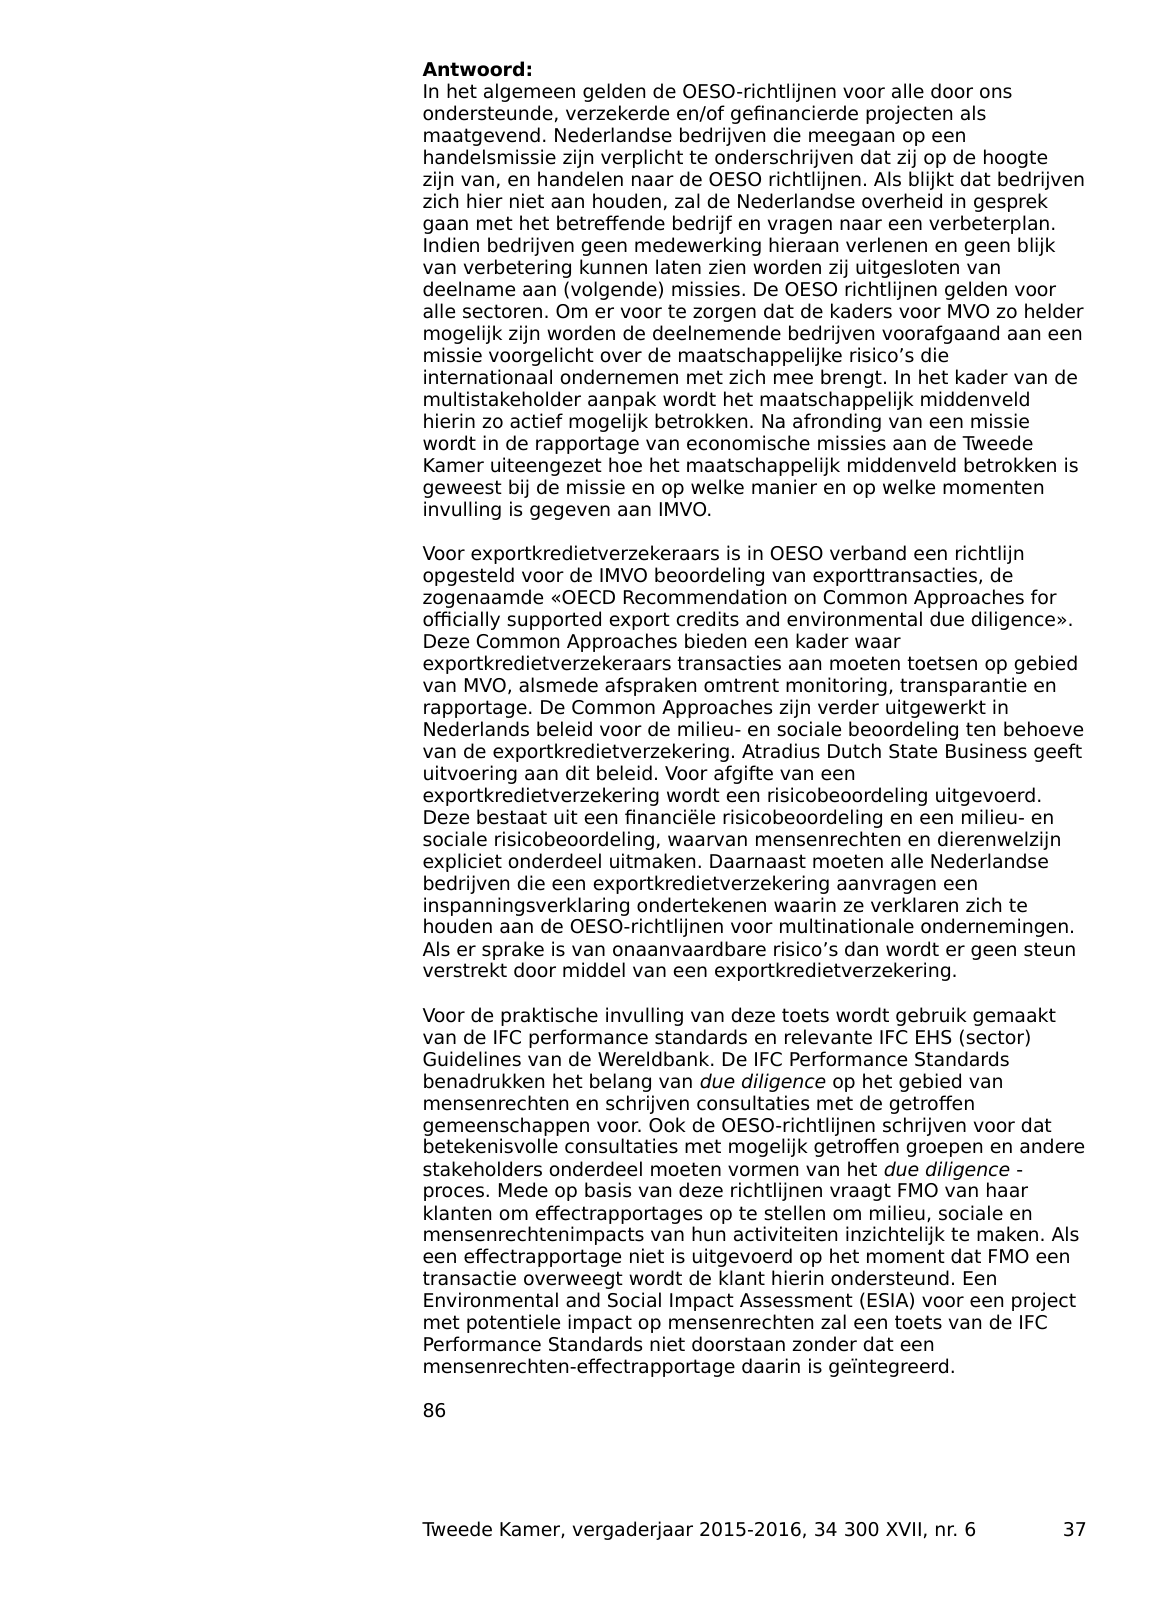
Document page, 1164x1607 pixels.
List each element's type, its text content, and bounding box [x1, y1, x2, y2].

text 86 [422, 1400, 1087, 1422]
text Voor exportkredietverzekeraars is in OESO verband een richtlijn opgesteld voor de IMVO beoordeling van exporttransacties, de zogenaamde «OECD Recommendation on Common Approaches for officially supported export credits and environmental due diligence». Deze Common Approaches bieden een kader waar exportkredietverzekeraars transacties aan moeten toetsen op gebied van MVO, alsmede afspraken omtrent monitoring, transparantie en rapportage. De Common Approaches zijn verder uitgewerkt in Nederlands beleid voor de milieu- en sociale beoordeling ten behoeve van de exportkredietverzekering. Atradius Dutch State Business geeft uitvoering aan dit beleid. Voor afgifte van een exportkredietverzekering wordt een risicobeoordeling uitgevoerd. Deze bestaat uit een financiële risicobeoordeling en een milieu- en sociale risicobeoordeling, waarvan mensenrechten en dierenwelzijn expliciet onderdeel uitmaken. Daarnaast moeten alle Nederlandse bedrijven die een exportkredietverzekering aanvragen een inspanningsverklaring ondertekenen waarin ze verklaren zich te houden aan de OESO-richtlijnen voor multinationale ondernemingen. Als er sprake is van onaanvaardbare risico’s dan wordt er geen steun verstrekt door middel van een exportkredietverzekering. [422, 543, 1087, 982]
text Indien bedrijven geen medewerking hieraan verlenen en geen blijk van verbetering kunnen laten zien worden zij uitgesloten van deelname aan (volgende) missies. De OESO richtlijnen gelden voor alle sectoren. Om er voor te zorgen dat de kaders voor MVO zo helder mogelijk zijn worden de deelnemende bedrijven voorafgaand aan een missie voorgelicht over de maatschappelijke risico’s die internationaal ondernemen met zich mee brengt. In het kader van de multistakeholder aanpak wordt het maatschappelijk middenveld hierin zo actief mogelijk betrokken. Na afronding van een missie wordt in de rapportage van economische missies aan de Tweede Kamer uiteengezet hoe het maatschappelijk middenveld betrokken is geweest bij de missie en op welke manier en op welke momenten invulling is gegeven aan IMVO. [422, 235, 1087, 521]
text In het algemeen gelden de OESO-richtlijnen voor alle door ons ondersteunde, verzekerde en/of gefinancierde projecten als maatgevend. Nederlandse bedrijven die meegaan op een handelsmissie zijn verplicht te onderschrijven dat zij op de hoogte zijn van, en handelen naar de OESO richtlijnen. Als blijkt dat bedrijven zich hier niet aan houden, zal de Nederlandse overheid in gesprek gaan met het betreffende bedrijf en vragen naar een verbeterplan. [422, 81, 1087, 235]
text Antwoord: [422, 59, 1087, 81]
text Voor de praktische invulling van deze toets wordt gebruik gemaakt van de IFC performance standards en relevante IFC EHS (sector) Guidelines van de Wereldbank. De IFC Performance Standards benadrukken het belang van due diligence op het gebied van mensenrechten en schrijven consultaties met de getroffen gemeenschappen voor. Ook de OESO-richtlijnen schrijven voor dat betekenisvolle consultaties met mogelijk getroffen groepen en andere stakeholders onderdeel moeten vormen van het due diligence - proces. Mede op basis van deze richtlijnen vraagt FMO van haar klanten om effectrapportages op te stellen om milieu, sociale en mensenrechtenimpacts van hun activiteiten inzichtelijk te maken. Als een effectrapportage niet is uitgevoerd op het moment dat FMO een transactie overweegt wordt de klant hierin ondersteund. Een Environmental and Social Impact Assessment (ESIA) voor een project met potentiele impact op mensenrechten zal een toets van de IFC Performance Standards niet doorstaan zonder dat een mensenrechten-effectrapportage daarin is geïntegreerd. [422, 1004, 1087, 1378]
